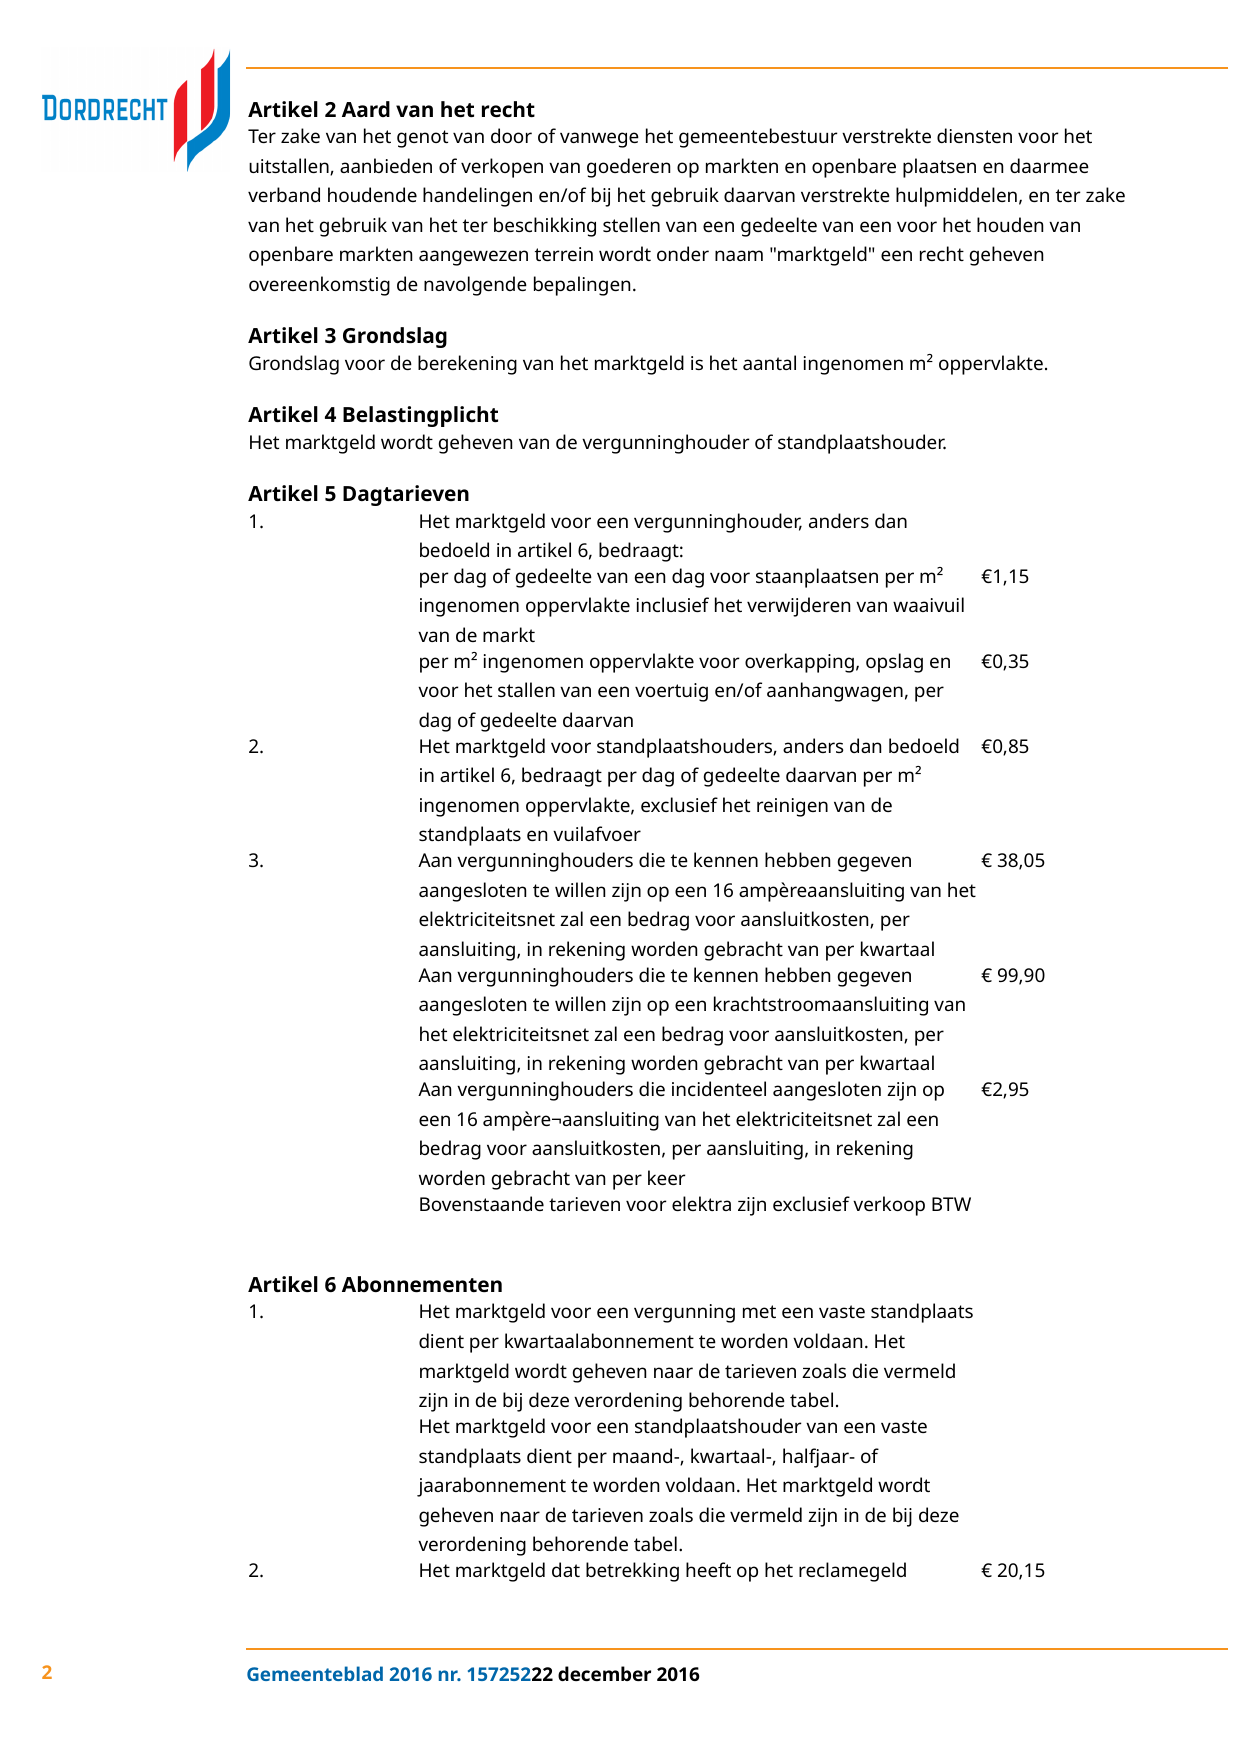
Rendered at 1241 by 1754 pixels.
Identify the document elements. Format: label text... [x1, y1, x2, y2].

table_cell [248, 1413, 418, 1557]
table_cell € 99,90 [981, 962, 1152, 1076]
table_cell per dag of gedeelte van een dag voor staanplaatsen per m² ingenomen oppervlakte inclusief het verwijderen van waaivuil van de markt [418, 563, 981, 648]
text Grondslag voor de berekening van het marktgeld is het aantal ingenomen m² oppervlakte. [248, 350, 1152, 376]
text Ter zake van het genot van door of vanwege het gemeentebestuur verstrekte diensten voor het uitstallen, aanbieden of verkopen van goederen op markten en openbare plaatsen en daarmee verband houdende handelingen en/of bij het gebruik daarvan verstrekte hulpmiddelen, en ter zake van het gebruik van het ter beschikking stellen van een gedeelte van een voor het houden van openbare markten aangewezen terrein wordt onder naam "marktgeld" een recht geheven overeenkomstig de navolgende bepalingen. [248, 123, 1152, 297]
text Artikel 2 Aard van het recht [248, 95, 1152, 123]
table_header Het marktgeld voor een vergunninghouder, anders dan bedoeld in artikel 6, bedraagt: [418, 508, 981, 563]
table_cell €2,95 [981, 1076, 1152, 1191]
picture [41, 47, 231, 172]
table_cell [248, 648, 418, 733]
table_cell Het marktgeld voor een standplaatshouder van een vaste standplaats dient per maand-, kwartaal-, halfjaar- of jaarabonnement te worden voldaan. Het marktgeld wordt geheven naar de tarieven zoals die vermeld zijn in de bij deze verordening behorende tabel. [418, 1413, 981, 1557]
text Artikel 5 Dagtarieven [248, 479, 1152, 508]
table_header 1. [248, 508, 418, 563]
table_cell 3. [248, 848, 418, 962]
table_cell [248, 1076, 418, 1191]
table_cell €1,15 [981, 563, 1152, 648]
table_cell [248, 1191, 418, 1217]
table_cell Het marktgeld dat betrekking heeft op het reclamegeld [418, 1557, 981, 1583]
table_cell Aan vergunninghouders die te kennen hebben gegeven aangesloten te willen zijn op een 16 ampèreaansluiting van het elektriciteitsnet zal een bedrag voor aansluitkosten, per aansluiting, in rekening worden gebracht van per kwartaal [418, 848, 981, 962]
table_cell € 20,15 [981, 1557, 1152, 1583]
table_header [981, 508, 1152, 563]
table_cell Aan vergunninghouders die te kennen hebben gegeven aangesloten te willen zijn op een krachtstroomaansluiting van het elektriciteitsnet zal een bedrag voor aansluitkosten, per aansluiting, in rekening worden gebracht van per kwartaal [418, 962, 981, 1076]
text Artikel 3 Grondslag [248, 322, 1152, 350]
table_header [981, 1299, 1152, 1413]
table_header Het marktgeld voor een vergunning met een vaste standplaats dient per kwartaalabonnement te worden voldaan. Het marktgeld wordt geheven naar de tarieven zoals die vermeld zijn in de bij deze verordening behorende tabel. [418, 1299, 981, 1413]
table_cell [248, 962, 418, 1076]
text Het marktgeld wordt geheven van de vergunninghouder of standplaatshouder. [248, 429, 1152, 454]
table_cell Het marktgeld voor standplaatshouders, anders dan bedoeld in artikel 6, bedraagt per dag of gedeelte daarvan per m² ingenomen oppervlakte, exclusief het reinigen van de standplaats en vuilafvoer [418, 733, 981, 847]
table_header 1. [248, 1299, 418, 1413]
table_cell 2. [248, 1557, 418, 1583]
text Artikel 4 Belastingplicht [248, 400, 1152, 429]
table_cell 2. [248, 733, 418, 847]
table_cell €0,35 [981, 648, 1152, 733]
table_cell €0,85 [981, 733, 1152, 847]
table_cell [981, 1413, 1152, 1557]
table_cell [248, 563, 418, 648]
table_cell Bovenstaande tarieven voor elektra zijn exclusief verkoop BTW [418, 1191, 981, 1217]
table_cell € 38,05 [981, 848, 1152, 962]
table_cell [981, 1191, 1152, 1217]
table_cell Aan vergunninghouders die incidenteel aangesloten zijn op een 16 ampère¬aansluiting van het elektriciteitsnet zal een bedrag voor aansluitkosten, per aansluiting, in rekening worden gebracht van per keer [418, 1076, 981, 1191]
text Artikel 6 Abonnementen [248, 1270, 1152, 1299]
table_cell per m² ingenomen oppervlakte voor overkapping, opslag en voor het stallen van een voertuig en/of aanhangwagen, per dag of gedeelte daarvan [418, 648, 981, 733]
